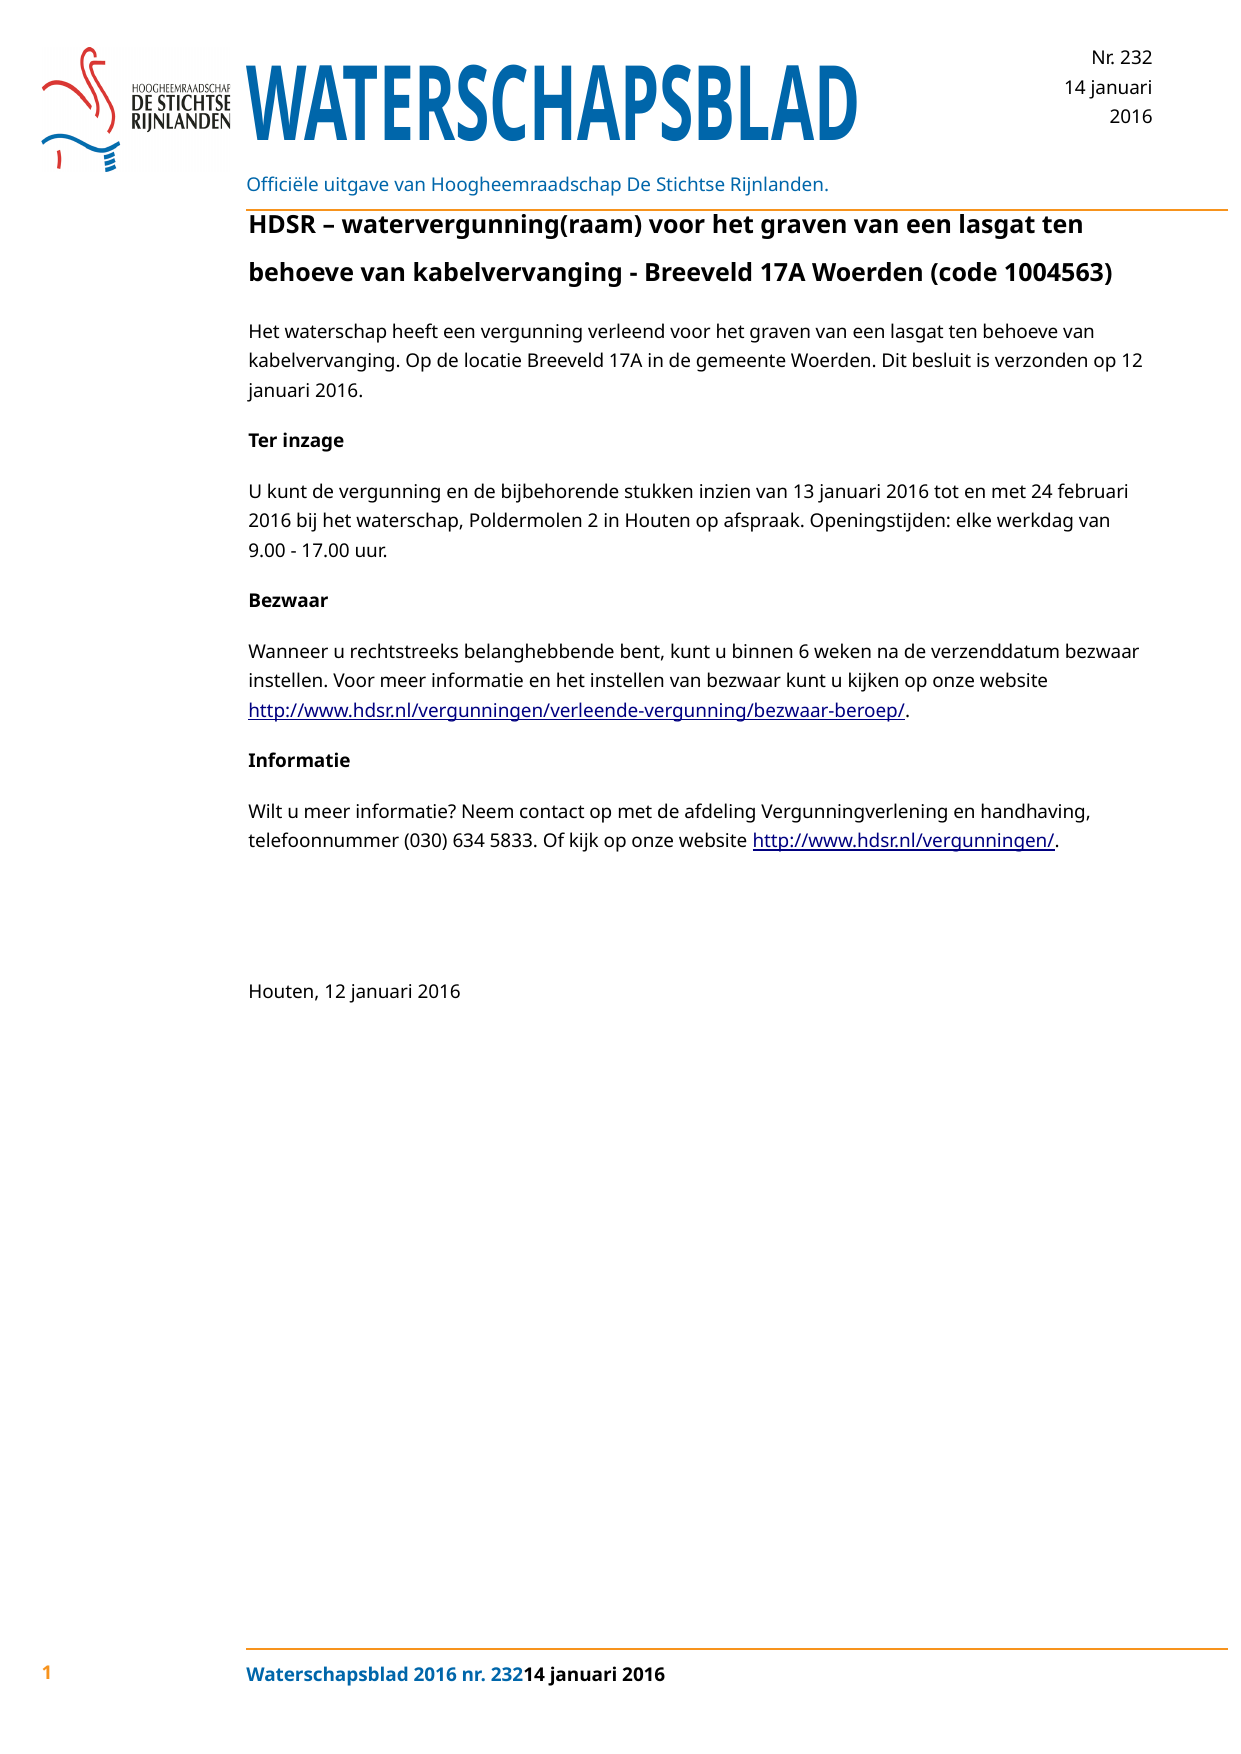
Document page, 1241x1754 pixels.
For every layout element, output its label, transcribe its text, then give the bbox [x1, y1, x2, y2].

text Wanneer u rechtstreeks belanghebbende bent, kunt u binnen 6 weken na de verzenddatum bezwaar instellen. Voor meer informatie en het instellen van bezwaar kunt u kijken op onze website http://www.hdsr.nl/vergunningen/verleende-vergunning/bezwaar-beroep/. [248, 638, 1152, 723]
text Het waterschap heeft een vergunning verleend voor het graven van een lasgat ten behoeve van kabelvervanging. Op de locatie Breeveld 17A in de gemeente Woerden. Dit besluit is verzonden op 12 januari 2016. [248, 318, 1152, 403]
text Bezwaar [248, 587, 1152, 613]
text HDSR – watervergunning(raam) voor het graven van een lasgat ten behoeve van kabelvervanging - Breeveld 17A Woerden (code 1004563) [248, 211, 1152, 288]
text Informatie [248, 747, 1152, 773]
text Houten, 12 januari 2016 [248, 979, 1152, 1004]
text Wilt u meer informatie? Neem contact op met de afdeling Vergunningverlening en handhaving, telefoonnummer (030) 634 5833. Of kijk op onze website http://www.hdsr.nl/vergunningen/. [248, 798, 1152, 853]
text Ter inzage [248, 427, 1152, 453]
picture [41, 47, 231, 172]
text U kunt de vergunning en de bijbehorende stukken inzien van 13 januari 2016 tot en met 24 februari 2016 bij het waterschap, Poldermolen 2 in Houten op afspraak. Openingstijden: elke werkdag van 9.00 - 17.00 uur. [248, 478, 1152, 563]
